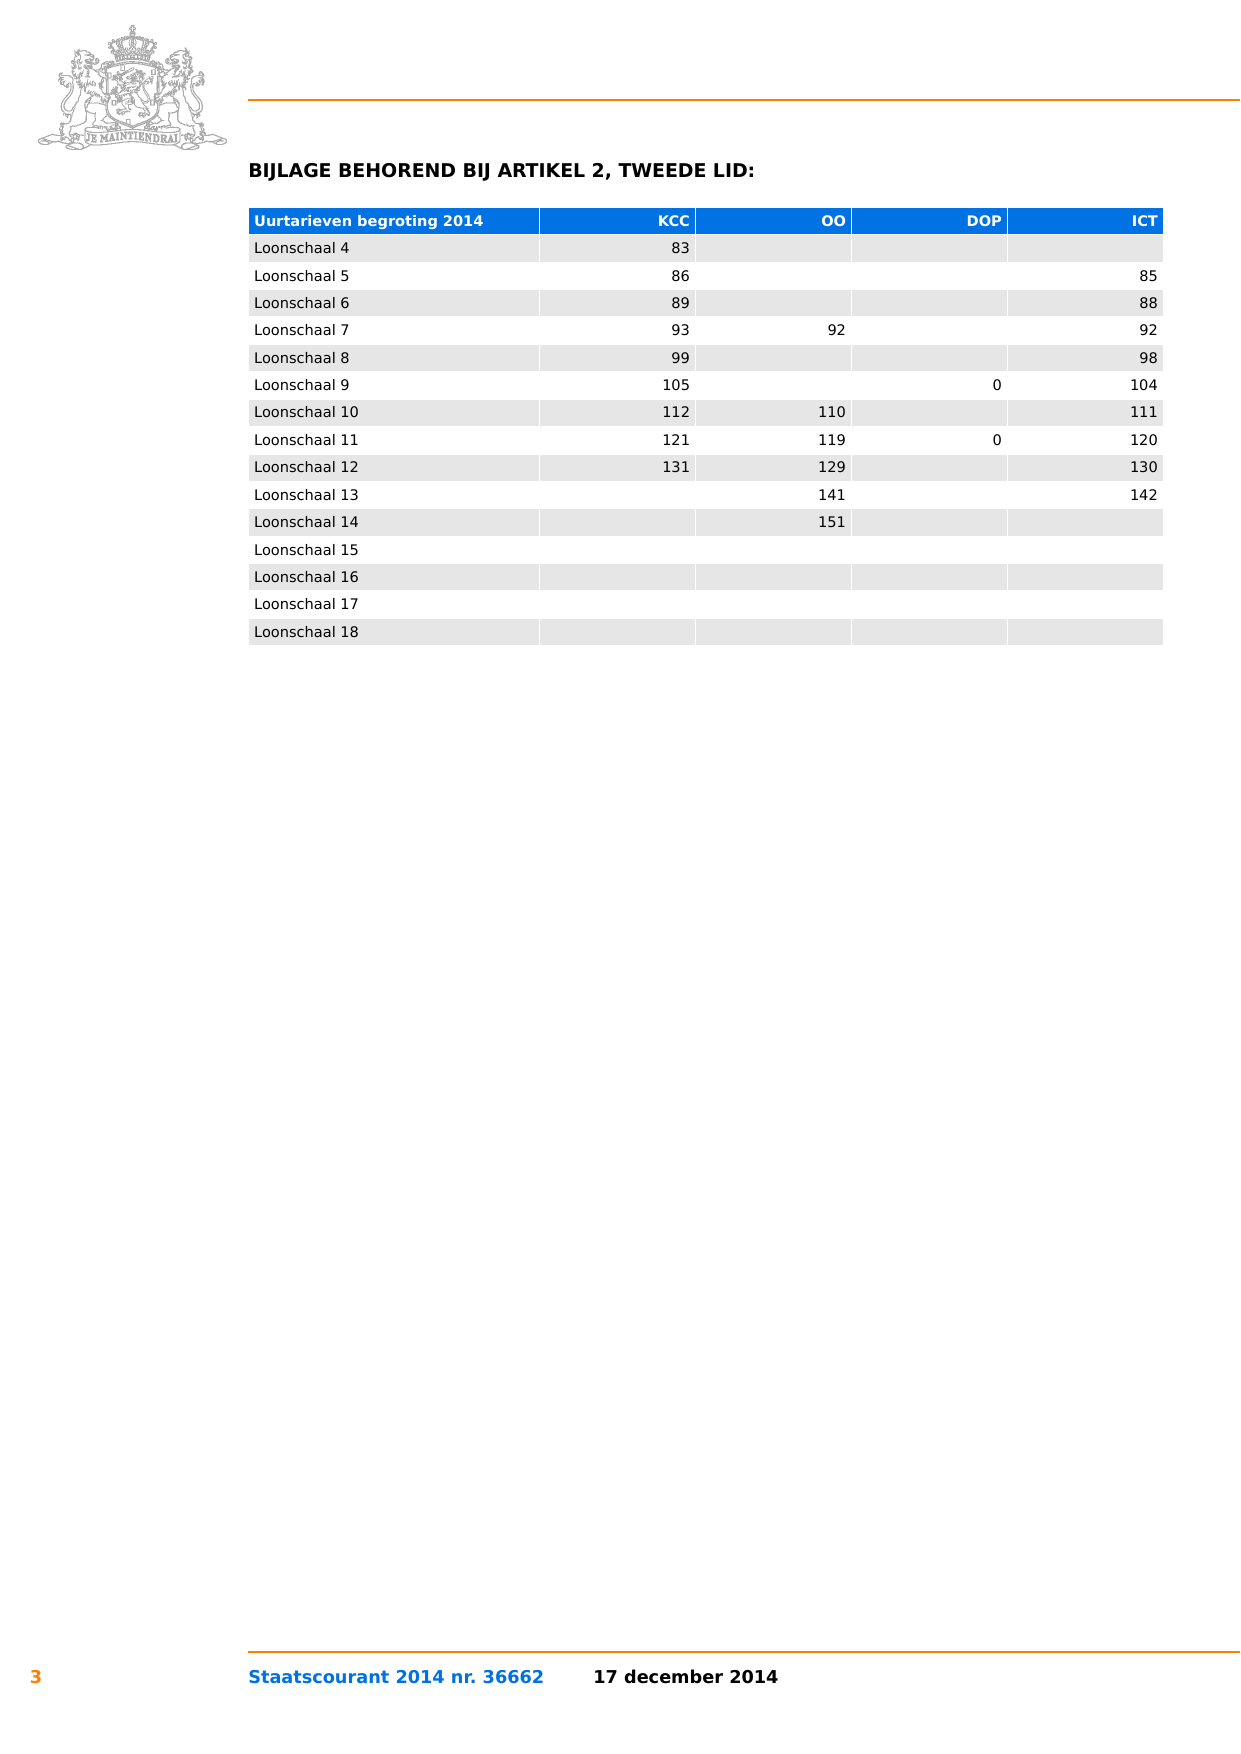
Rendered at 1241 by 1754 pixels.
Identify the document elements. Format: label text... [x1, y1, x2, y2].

table_cell [852, 537, 1007, 563]
table_cell [852, 290, 1007, 316]
table_cell Loonschaal 4 [249, 235, 539, 262]
table_cell [696, 235, 851, 262]
table_cell 85 [1008, 263, 1163, 289]
table_cell 86 [540, 263, 695, 289]
table_cell Loonschaal 7 [249, 318, 539, 344]
table_cell 105 [540, 372, 695, 399]
table_cell 131 [540, 455, 695, 481]
table_cell 151 [696, 509, 851, 536]
table_cell [696, 619, 851, 645]
table_cell 92 [1008, 318, 1163, 344]
table_cell [696, 263, 851, 289]
table_cell [852, 318, 1007, 344]
table_cell [1008, 537, 1163, 563]
table_cell [696, 591, 851, 618]
table_cell [852, 564, 1007, 590]
table_cell [540, 509, 695, 536]
table_cell Loonschaal 13 [249, 482, 539, 508]
table_cell [852, 235, 1007, 262]
table_cell 111 [1008, 400, 1163, 426]
table_cell 99 [540, 345, 695, 371]
table_cell 92 [696, 318, 851, 344]
table_cell [540, 537, 695, 563]
table_cell 98 [1008, 345, 1163, 371]
table_cell Loonschaal 17 [249, 591, 539, 618]
table_header ICT [1008, 208, 1163, 234]
table_cell 0 [852, 427, 1007, 453]
table_cell 110 [696, 400, 851, 426]
table_cell 88 [1008, 290, 1163, 316]
table_cell [852, 345, 1007, 371]
subtitle BIJLAGE BEHOREND BIJ ARTIKEL 2, TWEEDE LID: [248, 160, 1163, 182]
table_cell [852, 509, 1007, 536]
table_cell Loonschaal 8 [249, 345, 539, 371]
table_cell [696, 290, 851, 316]
table_cell Loonschaal 12 [249, 455, 539, 481]
table_cell 83 [540, 235, 695, 262]
table_cell 129 [696, 455, 851, 481]
table_cell Loonschaal 18 [249, 619, 539, 645]
table_cell Loonschaal 11 [249, 427, 539, 453]
table_cell 0 [852, 372, 1007, 399]
table_cell [852, 591, 1007, 618]
table_cell [540, 564, 695, 590]
table_cell 142 [1008, 482, 1163, 508]
table_cell Loonschaal 9 [249, 372, 539, 399]
table_cell [1008, 564, 1163, 590]
table_cell [1008, 591, 1163, 618]
table_cell [852, 482, 1007, 508]
table_header DOP [852, 208, 1007, 234]
table_cell [696, 345, 851, 371]
table_cell [852, 263, 1007, 289]
picture [38, 25, 227, 150]
table_cell [696, 564, 851, 590]
table_cell [540, 619, 695, 645]
table_cell [1008, 619, 1163, 645]
table_header OO [696, 208, 851, 234]
table_cell 89 [540, 290, 695, 316]
table_cell [540, 482, 695, 508]
table_cell [852, 455, 1007, 481]
table_header Uurtarieven begroting 2014 [249, 208, 539, 234]
table_cell 93 [540, 318, 695, 344]
table_header KCC [540, 208, 695, 234]
table_cell [852, 619, 1007, 645]
table_cell 141 [696, 482, 851, 508]
table_cell Loonschaal 5 [249, 263, 539, 289]
table_cell [852, 400, 1007, 426]
table_cell [540, 591, 695, 618]
table_cell 130 [1008, 455, 1163, 481]
table_cell Loonschaal 16 [249, 564, 539, 590]
table_cell 112 [540, 400, 695, 426]
table_cell 104 [1008, 372, 1163, 399]
table_cell 119 [696, 427, 851, 453]
table_cell [1008, 235, 1163, 262]
table_cell 121 [540, 427, 695, 453]
table_cell Loonschaal 14 [249, 509, 539, 536]
table_cell Loonschaal 15 [249, 537, 539, 563]
table_cell [1008, 509, 1163, 536]
table_cell [696, 372, 851, 399]
table_cell Loonschaal 10 [249, 400, 539, 426]
table_cell [696, 537, 851, 563]
table_cell Loonschaal 6 [249, 290, 539, 316]
table_cell 120 [1008, 427, 1163, 453]
